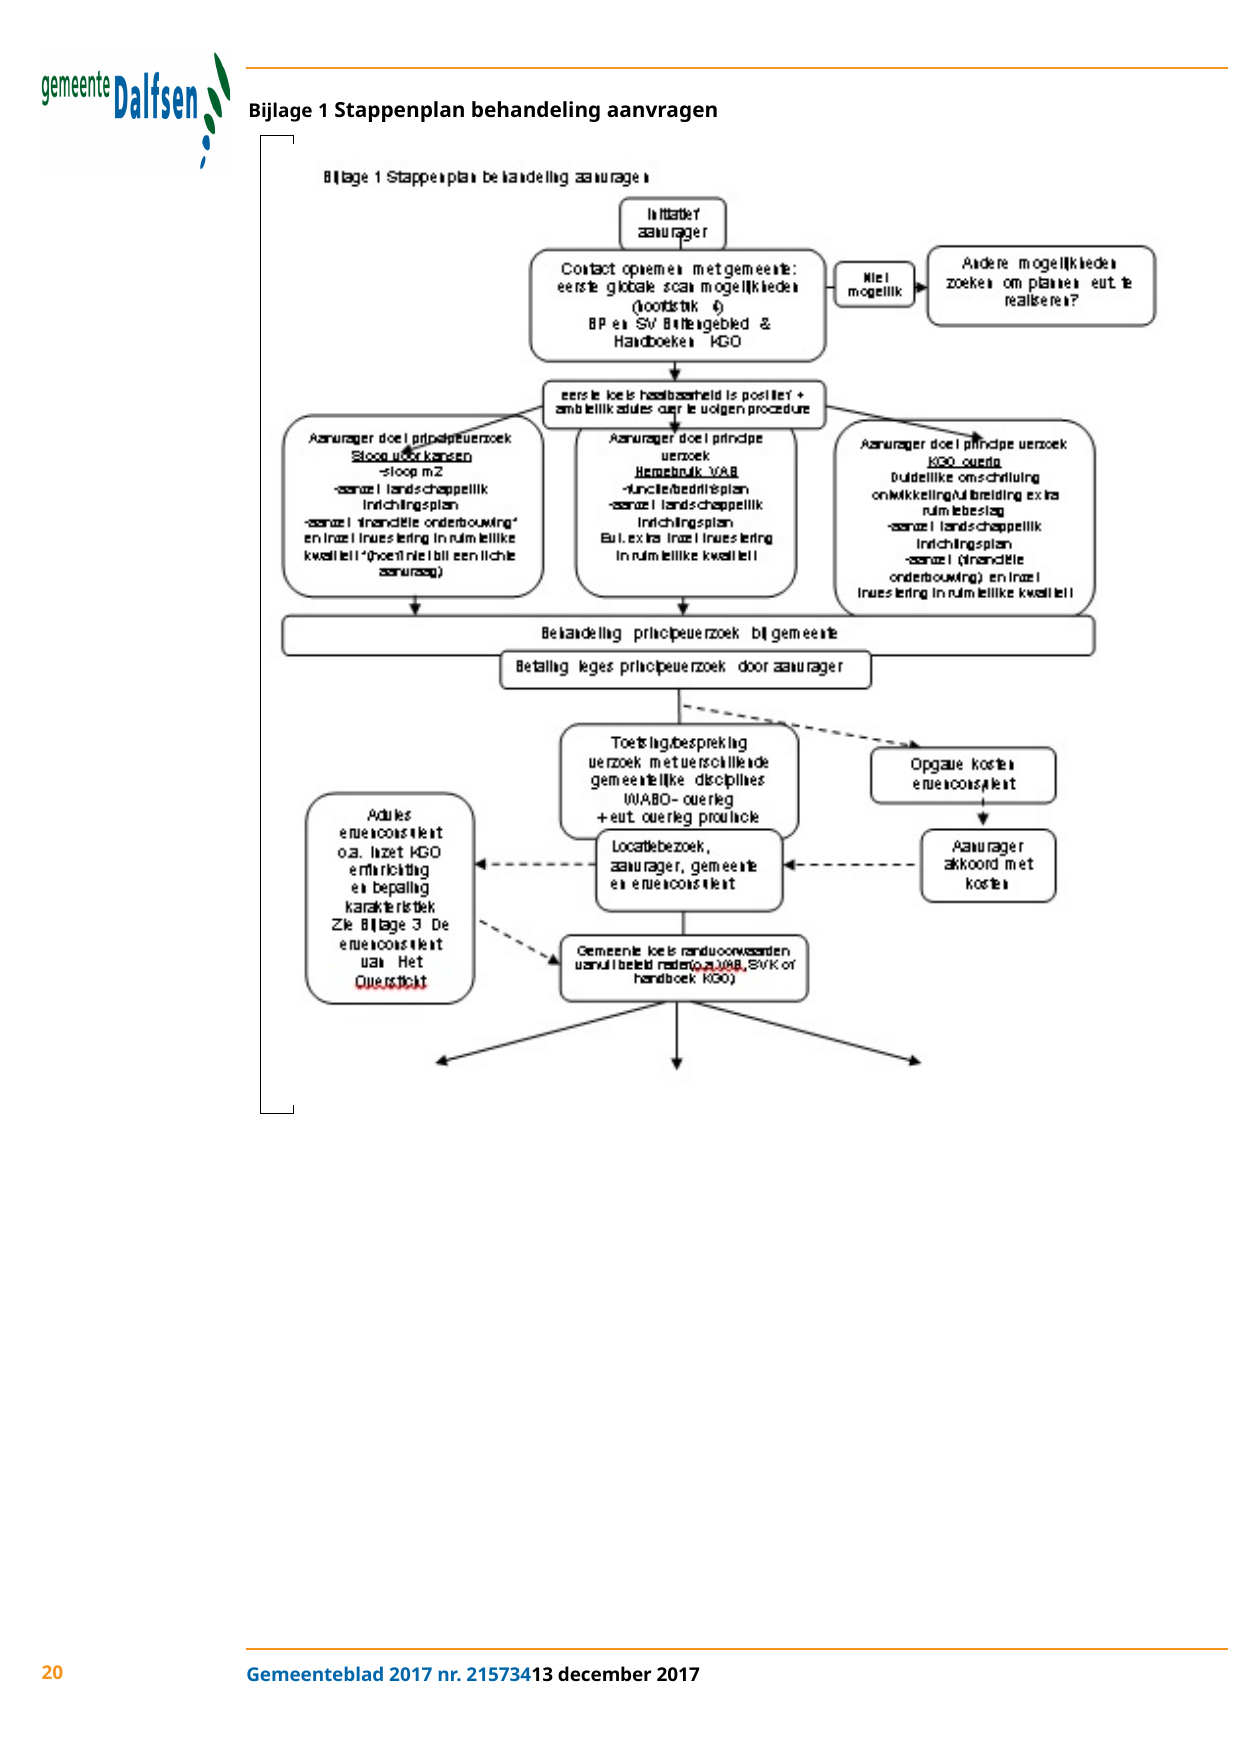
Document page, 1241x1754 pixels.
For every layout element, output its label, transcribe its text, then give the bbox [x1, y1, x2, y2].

picture [268, 144, 1173, 1105]
picture [41, 47, 231, 172]
text Bijlage 1 Stappenplan behandeling aanvragen [248, 95, 1152, 123]
